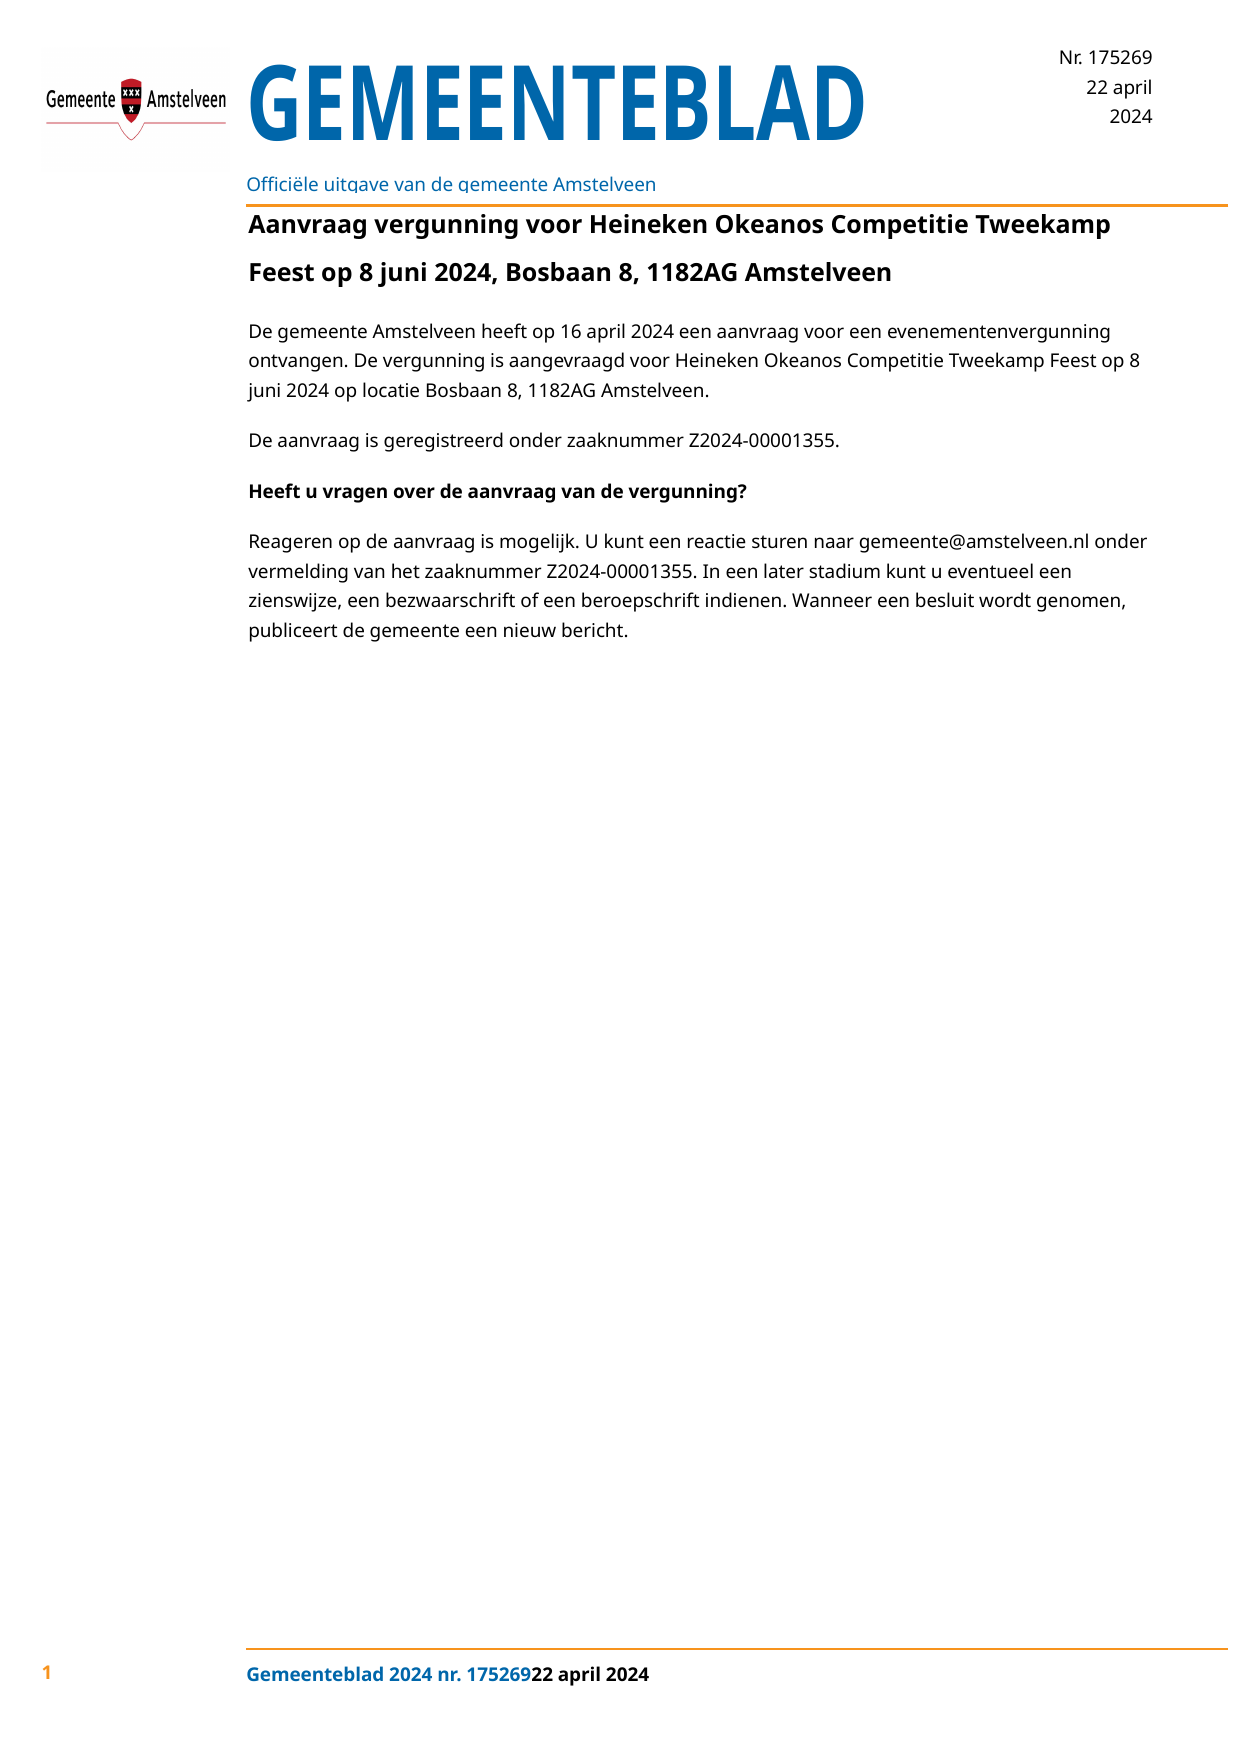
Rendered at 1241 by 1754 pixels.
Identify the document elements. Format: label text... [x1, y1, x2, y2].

text De gemeente Amstelveen heeft op 16 april 2024 een aanvraag voor een evenementenvergunning ontvangen. De vergunning is aangevraagd voor Heineken Okeanos Competitie Tweekamp Feest op 8 juni 2024 op locatie Bosbaan 8, 1182AG Amstelveen. [248, 318, 1152, 403]
text De aanvraag is geregistreerd onder zaaknummer Z2024-00001355. [248, 427, 1152, 453]
text Heeft u vragen over de aanvraag van de vergunning? [248, 478, 1152, 504]
picture [41, 47, 231, 172]
text Aanvraag vergunning voor Heineken Okeanos Competitie Tweekamp Feest op 8 juni 2024, Bosbaan 8, 1182AG Amstelveen [248, 207, 1152, 288]
text Reageren op de aanvraag is mogelijk. U kunt een reactie sturen naar gemeente@amstelveen.nl onder vermelding van het zaaknummer Z2024-00001355. In een later stadium kunt u eventueel een zienswijze, een bezwaarschrift of een beroepschrift indienen. Wanneer een besluit wordt genomen, publiceert de gemeente een nieuw bericht. [248, 528, 1152, 643]
